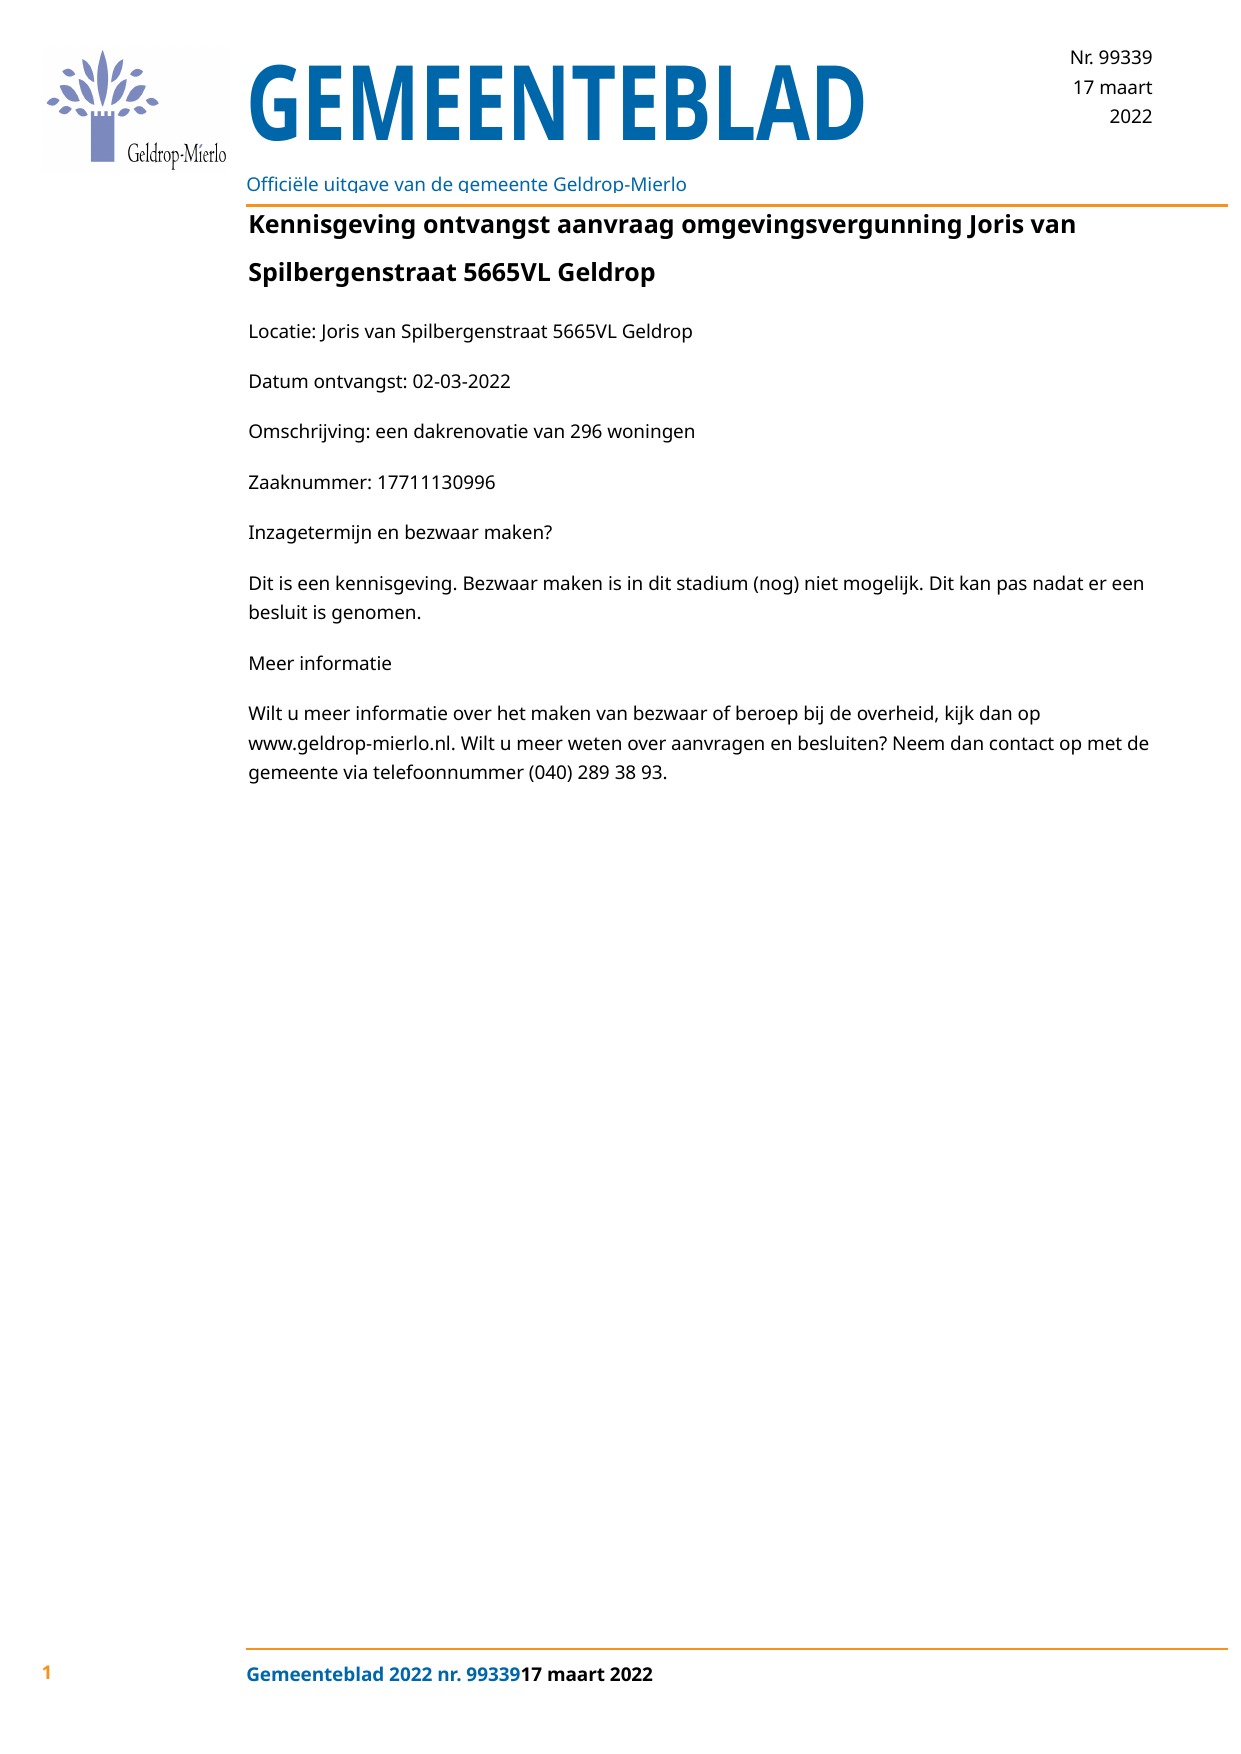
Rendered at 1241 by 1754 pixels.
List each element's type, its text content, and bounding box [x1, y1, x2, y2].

text Kennisgeving ontvangst aanvraag omgevingsvergunning Joris van Spilbergenstraat 5665VL Geldrop [248, 207, 1152, 288]
text Wilt u meer informatie over het maken van bezwaar of beroep bij de overheid, kijk dan op www.geldrop-mierlo.nl. Wilt u meer weten over aanvragen en besluiten? Neem dan contact op met de gemeente via telefoonnummer (040) 289 38 93. [248, 700, 1152, 785]
text Zaaknummer: 17711130996 [248, 469, 1152, 495]
text Omschrijving: een dakrenovatie van 296 woningen [248, 419, 1152, 444]
text Datum ontvangst: 02-03-2022 [248, 368, 1152, 394]
text Meer informatie [248, 650, 1152, 676]
picture [41, 47, 231, 172]
text Dit is een kennisgeving. Bezwaar maken is in dit stadium (nog) niet mogelijk. Dit kan pas nadat er een besluit is genomen. [248, 570, 1152, 625]
text Locatie: Joris van Spilbergenstraat 5665VL Geldrop [248, 318, 1152, 344]
text Inzagetermijn en bezwaar maken? [248, 519, 1152, 545]
